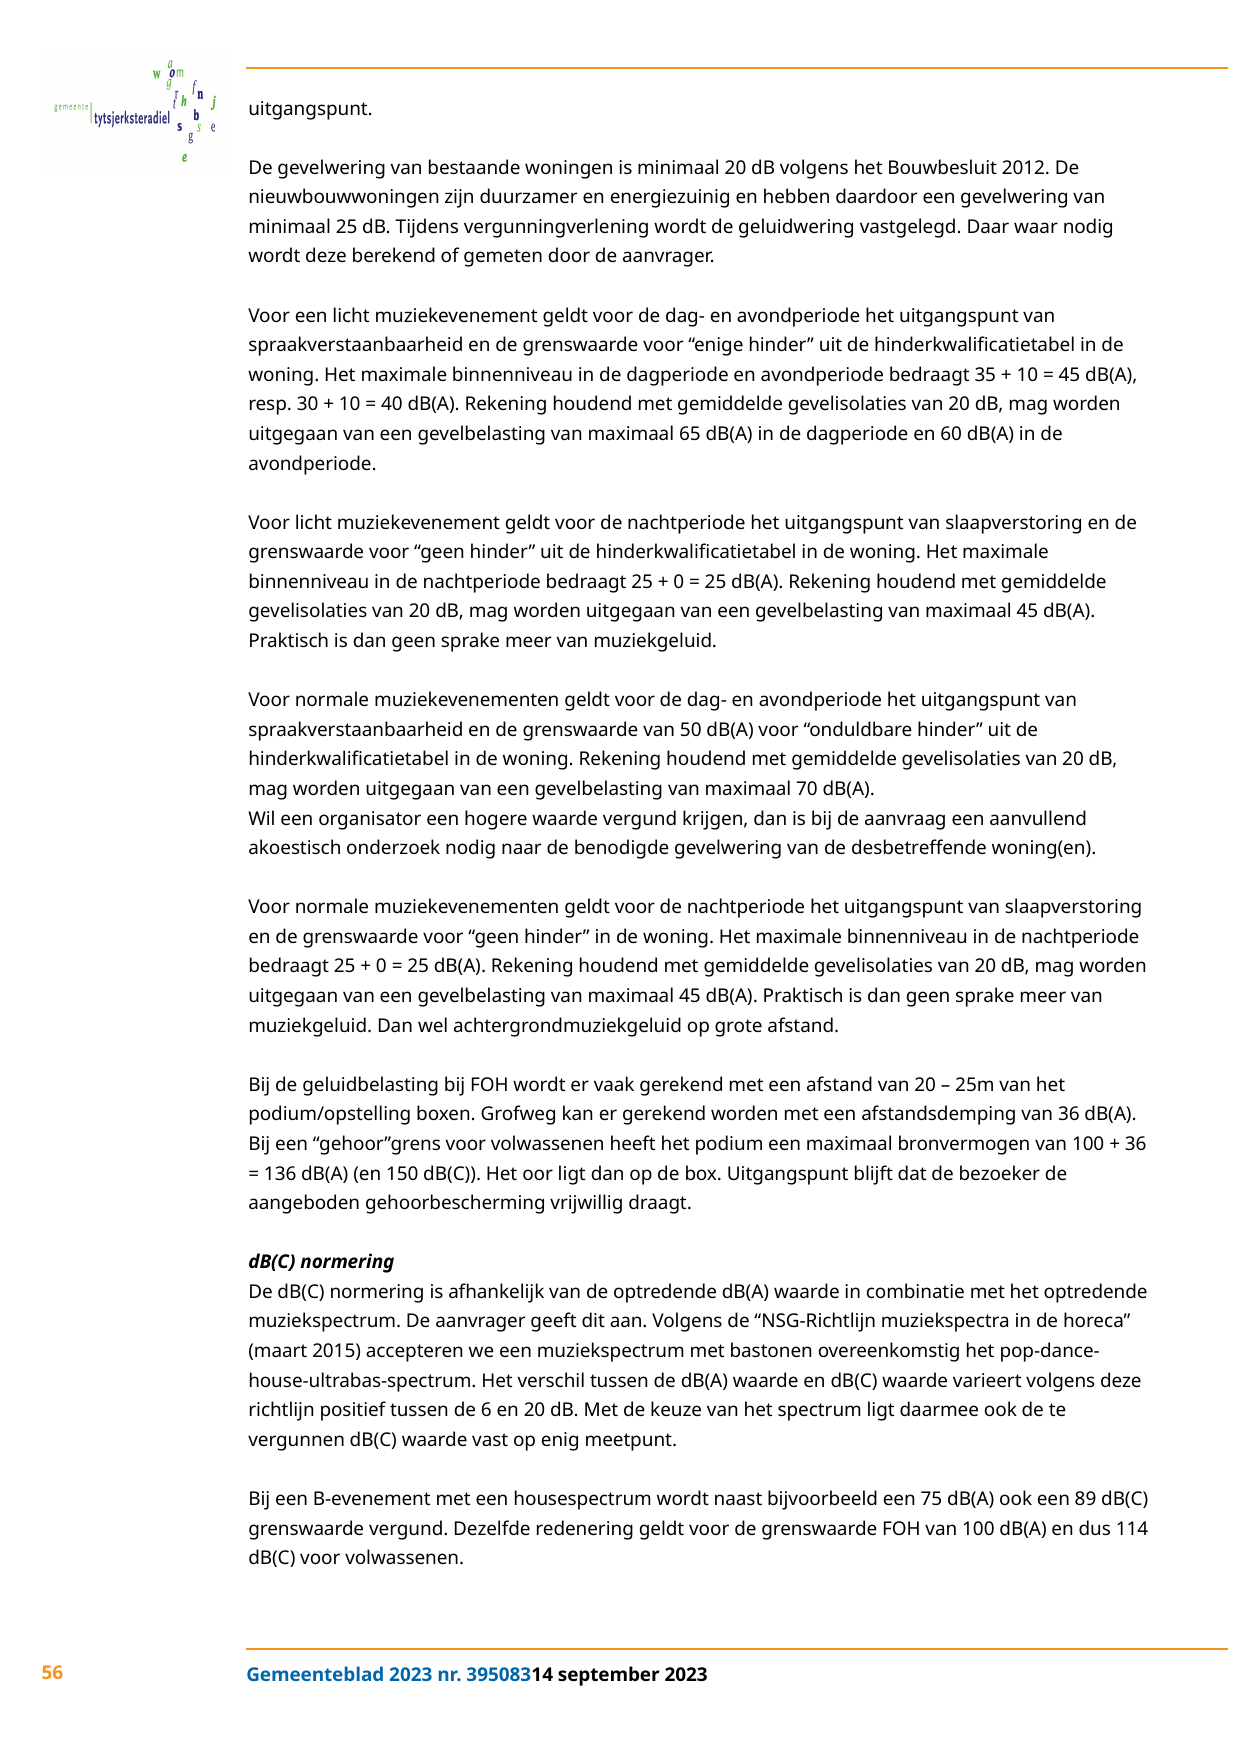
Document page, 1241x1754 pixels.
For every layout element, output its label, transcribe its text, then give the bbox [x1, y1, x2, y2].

text De gevelwering van bestaande woningen is minimaal 20 dB volgens het Bouwbesluit 2012. De nieuwbouwwoningen zijn duurzamer en energiezuinig en hebben daardoor een gevelwering van minimaal 25 dB. Tijdens vergunningverlening wordt de geluidwering vastgelegd. Daar waar nodig wordt deze berekend of gemeten door de aanvrager. [248, 154, 1152, 268]
text Bij de geluidbelasting bij FOH wordt er vaak gerekend met een afstand van 20 – 25m van het podium/opstelling boxen. Grofweg kan er gerekend worden met een afstandsdemping van 36 dB(A). Bij een “gehoor”grens voor volwassenen heeft het podium een maximaal bronvermogen van 100 + 36 = 136 dB(A) (en 150 dB(C)). Het oor ligt dan op de box. Uitgangspunt blijft dat de bezoeker de aangeboden gehoorbescherming vrijwillig draagt. [248, 1071, 1152, 1215]
text uitgangspunt. [248, 95, 1152, 121]
text Voor normale muziekevenementen geldt voor de nachtperiode het uitgangspunt van slaapverstoring en de grenswaarde voor “geen hinder” in de woning. Het maximale binnenniveau in de nachtperiode bedraagt 25 + 0 = 25 dB(A). Rekening houdend met gemiddelde gevelisolaties van 20 dB, mag worden uitgegaan van een gevelbelasting van maximaal 45 dB(A). Praktisch is dan geen sprake meer van muziekgeluid. Dan wel achtergrondmuziekgeluid op grote afstand. [248, 893, 1152, 1038]
text Bij een B-evenement met een housespectrum wordt naast bijvoorbeeld een 75 dB(A) ook een 89 dB(C) grenswaarde vergund. Dezelfde redenering geldt voor de grenswaarde FOH van 100 dB(A) en dus 114 dB(C) voor volwassenen. [248, 1485, 1152, 1570]
text De dB(C) normering is afhankelijk van de optredende dB(A) waarde in combinatie met het optredende muziekspectrum. De aanvrager geeft dit aan. Volgens de “NSG-Richtlijn muziekspectra in de horeca” (maart 2015) accepteren we een muziekspectrum met bastonen overeenkomstig het pop-dance-house-ultrabas-spectrum. Het verschil tussen de dB(A) waarde en dB(C) waarde varieert volgens deze richtlijn positief tussen de 6 en 20 dB. Met de keuze van het spectrum ligt daarmee ook de te vergunnen dB(C) waarde vast op enig meetpunt. [248, 1278, 1152, 1452]
text Voor normale muziekevenementen geldt voor de dag- en avondperiode het uitgangspunt van spraakverstaanbaarheid en de grenswaarde van 50 dB(A) voor “onduldbare hinder” uit de hinderkwalificatietabel in de woning. Rekening houdend met gemiddelde gevelisolaties van 20 dB, mag worden uitgegaan van een gevelbelasting van maximaal 70 dB(A). [248, 686, 1152, 801]
text Voor een licht muziekevenement geldt voor de dag- en avondperiode het uitgangspunt van spraakverstaanbaarheid en de grenswaarde voor “enige hinder” uit de hinderkwalificatietabel in de woning. Het maximale binnenniveau in de dagperiode en avondperiode bedraagt 35 + 10 = 45 dB(A), resp. 30 + 10 = 40 dB(A). Rekening houdend met gemiddelde gevelisolaties van 20 dB, mag worden uitgegaan van een gevelbelasting van maximaal 65 dB(A) in de dagperiode en 60 dB(A) in de avondperiode. [248, 302, 1152, 476]
text Voor licht muziekevenement geldt voor de nachtperiode het uitgangspunt van slaapverstoring en de grenswaarde voor “geen hinder” uit de hinderkwalificatietabel in de woning. Het maximale binnenniveau in de nachtperiode bedraagt 25 + 0 = 25 dB(A). Rekening houdend met gemiddelde gevelisolaties van 20 dB, mag worden uitgegaan van een gevelbelasting van maximaal 45 dB(A). Praktisch is dan geen sprake meer van muziekgeluid. [248, 509, 1152, 653]
text dB(C) normering [248, 1248, 1152, 1274]
picture [41, 47, 231, 172]
text Wil een organisator een hogere waarde vergund krijgen, dan is bij de aanvraag een aanvullend akoestisch onderzoek nodig naar de benodigde gevelwering van de desbetreffende woning(en). [248, 805, 1152, 860]
